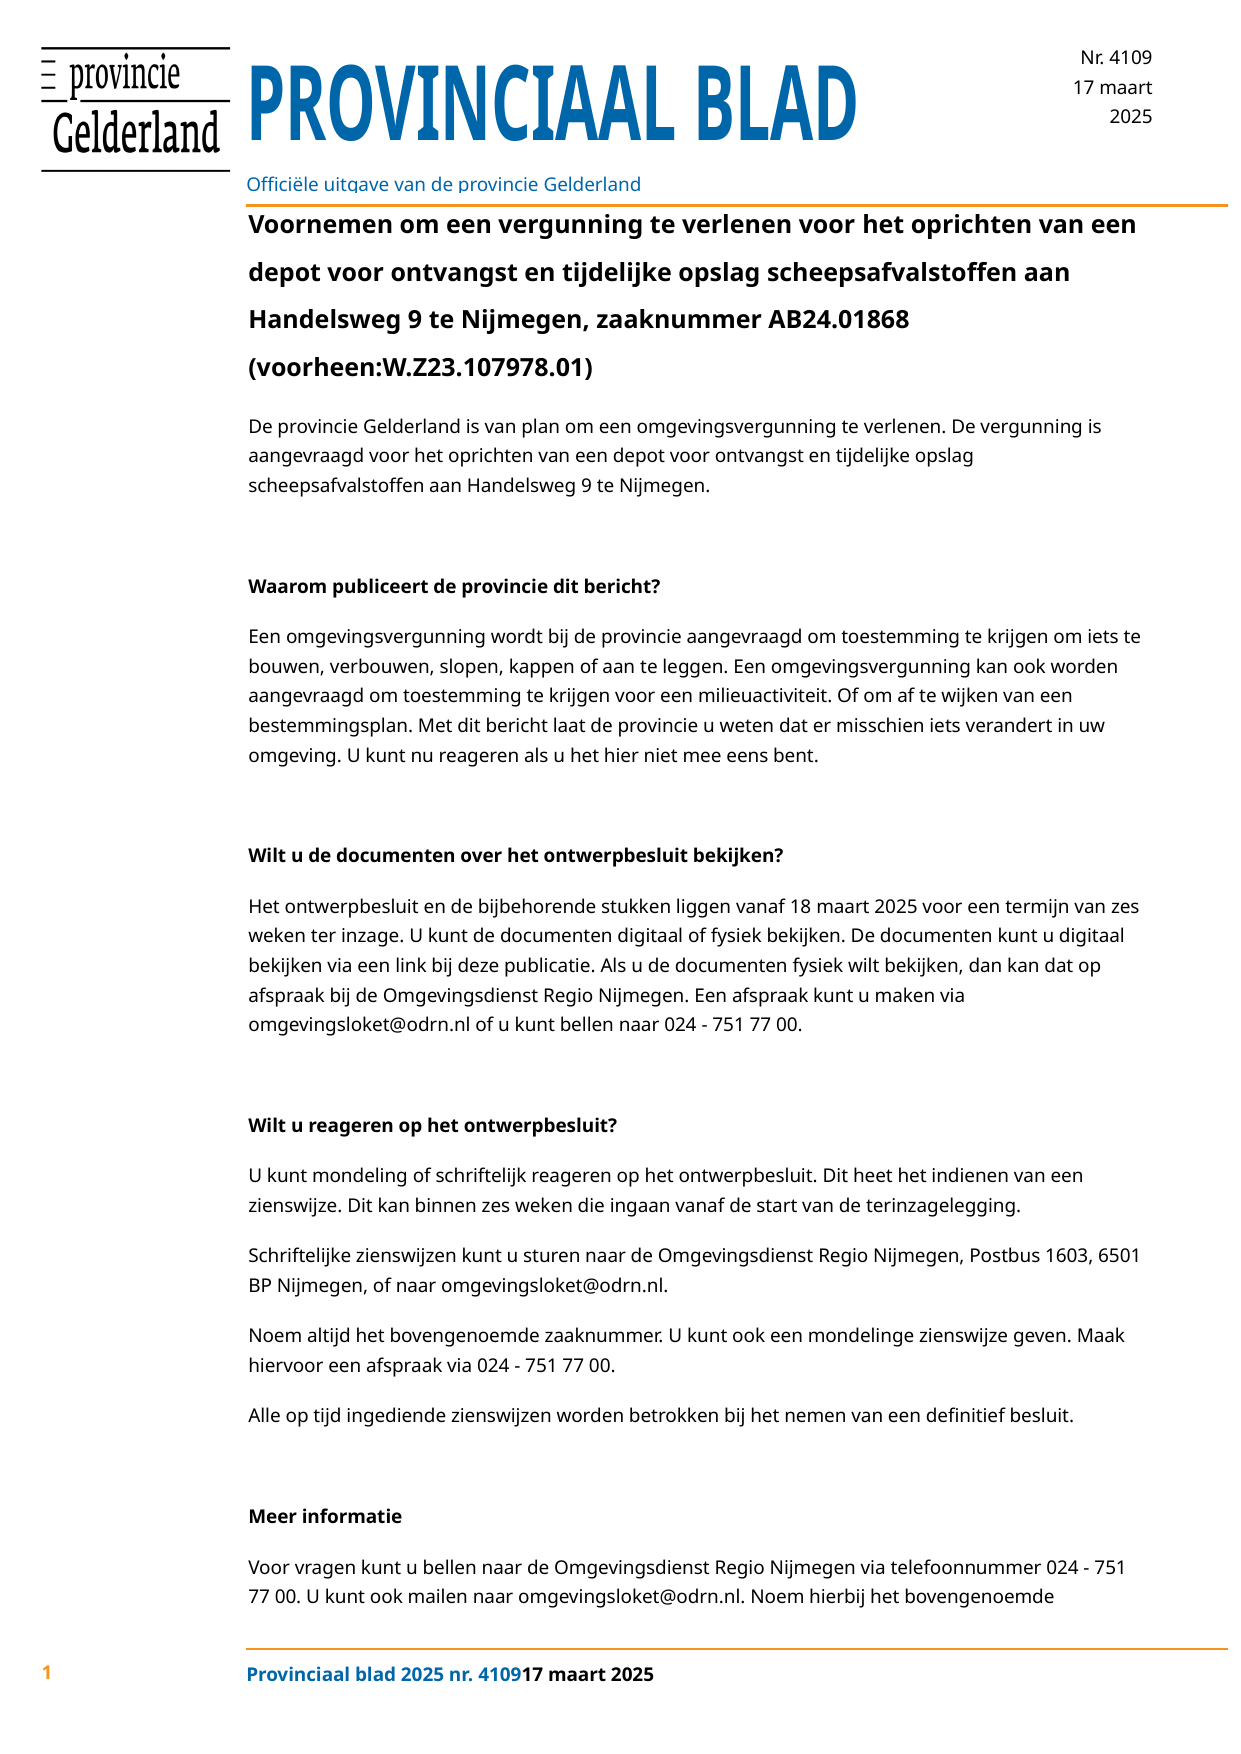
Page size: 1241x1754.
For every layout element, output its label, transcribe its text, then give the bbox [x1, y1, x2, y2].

text Wilt u reageren op het ontwerpbesluit? [248, 1112, 1152, 1138]
text Noem altijd het bovengenoemde zaaknummer. U kunt ook een mondelinge zienswijze geven. Maak hiervoor een afspraak via 024 - 751 77 00. [248, 1323, 1152, 1378]
text Schriftelijke zienswijzen kunt u sturen naar de Omgevingsdienst Regio Nijmegen, Postbus 1603, 6501 BP Nijmegen, of naar omgevingsloket@odrn.nl. [248, 1243, 1152, 1298]
picture [41, 47, 231, 172]
text Wilt u de documenten over het ontwerpbesluit bekijken? [248, 843, 1152, 868]
text Voornemen om een vergunning te verlenen voor het oprichten van een depot voor ontvangst en tijdelijke opslag scheepsafvalstoffen aan Handelsweg 9 te Nijmegen, zaaknummer AB24.01868 (voorheen:W.Z23.107978.01) [248, 207, 1152, 384]
text Het ontwerpbesluit en de bijbehorende stukken liggen vanaf 18 maart 2025 voor een termijn van zes weken ter inzage. U kunt de documenten digitaal of fysiek bekijken. De documenten kunt u digitaal bekijken via een link bij deze publicatie. Als u de documenten fysiek wilt bekijken, dan kan dat op afspraak bij de Omgevingsdienst Regio Nijmegen. Een afspraak kunt u maken via omgevingsloket@odrn.nl of u kunt bellen naar 024 - 751 77 00. [248, 893, 1152, 1037]
text Alle op tijd ingediende zienswijzen worden betrokken bij het nemen van een definitief besluit. [248, 1403, 1152, 1428]
text U kunt mondeling of schriftelijk reageren op het ontwerpbesluit. Dit heet het indienen van een zienswijze. Dit kan binnen zes weken die ingaan vanaf de start van de terinzagelegging. [248, 1163, 1152, 1218]
text Voor vragen kunt u bellen naar de Omgevingsdienst Regio Nijmegen via telefoonnummer 024 - 751 77 00. U kunt ook mailen naar omgevingsloket@odrn.nl. Noem hierbij het bovengenoemde [248, 1554, 1152, 1609]
text Waarom publiceert de provincie dit bericht? [248, 573, 1152, 599]
text Meer informatie [248, 1503, 1152, 1529]
text De provincie Gelderland is van plan om een omgevingsvergunning te verlenen. De vergunning is aangevraagd voor het oprichten van een depot voor ontvangst en tijdelijke opslag scheepsafvalstoffen aan Handelsweg 9 te Nijmegen. [248, 413, 1152, 498]
text Een omgevingsvergunning wordt bij de provincie aangevraagd om toestemming te krijgen om iets te bouwen, verbouwen, slopen, kappen of aan te leggen. Een omgevingsvergunning kan ook worden aangevraagd om toestemming te krijgen voor een milieuactiviteit. Of om af te wijken van een bestemmingsplan. Met dit bericht laat de provincie u weten dat er misschien iets verandert in uw omgeving. U kunt nu reageren als u het hier niet mee eens bent. [248, 623, 1152, 768]
